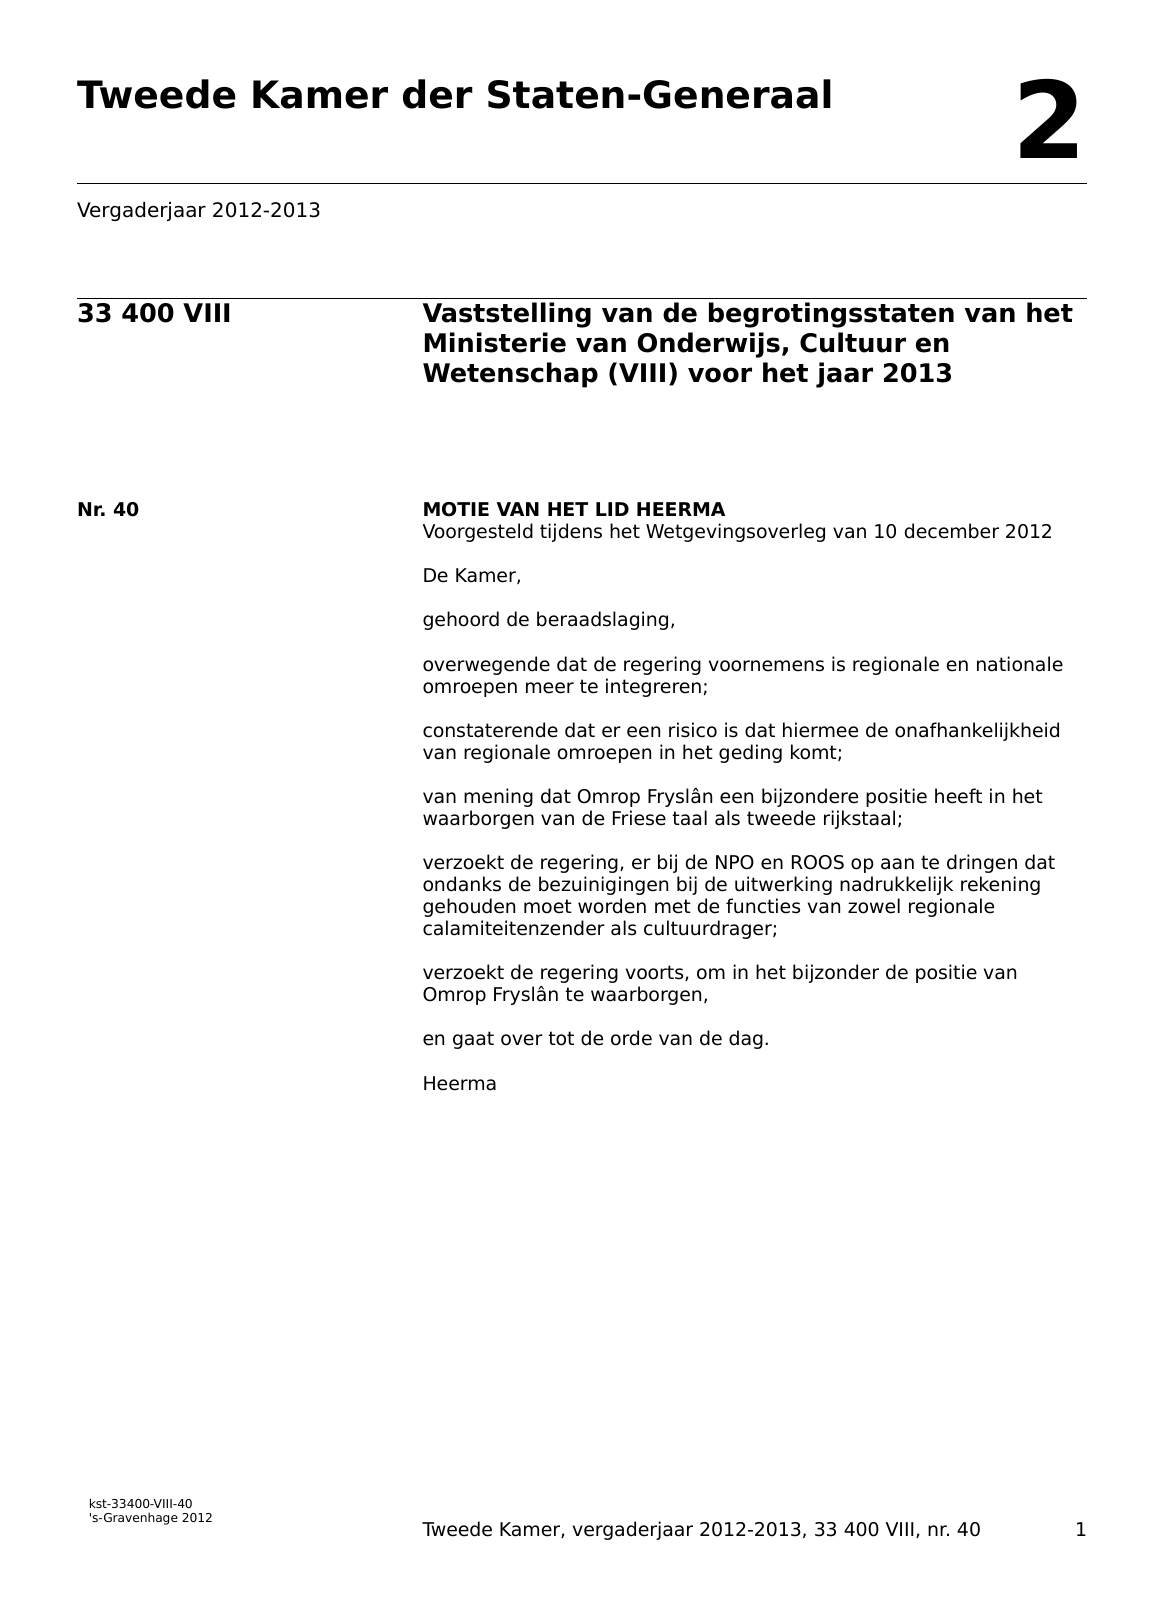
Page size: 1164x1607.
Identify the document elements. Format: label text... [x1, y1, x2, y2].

text overwegende dat de regering voornemens is regionale en nationale omroepen meer te integreren; [422, 653, 1087, 697]
text De Kamer, [422, 565, 1087, 587]
table_header 2 [886, 59, 1087, 183]
text gehoord de beraadslaging, [422, 609, 1087, 631]
text 's-Gravenhage 2012 [88, 1511, 323, 1525]
text constaterende dat er een risico is dat hiermee de onafhankelijkheid van regionale omroepen in het geding komt; [422, 720, 1087, 764]
text Voorgesteld tijdens het Wetgevingsoverleg van 10 december 2012 [422, 521, 1087, 543]
text verzoekt de regering, er bij de NPO en ROOS op aan te dringen dat ondanks de bezuinigingen bij de uitwerking nadrukkelijk rekening gehouden moet worden met de functies van zowel regionale calamiteitenzender als cultuurdrager; [422, 852, 1087, 940]
text Heerma [422, 1072, 1087, 1094]
table_cell Vergaderjaar 2012-2013 [77, 184, 1087, 298]
text van mening dat Omrop Fryslân een bijzondere positie heeft in het waarborgen van de Friese taal als tweede rijkstaal; [422, 786, 1087, 830]
table_header Tweede Kamer der Staten-Generaal [77, 59, 886, 183]
subtitle Nr. 40 MOTIE VAN HET LID HEERMA [77, 499, 1087, 521]
text en gaat over tot de orde van de dag. [422, 1028, 1087, 1050]
subtitle 33 400 VIII Vaststelling van de begrotingsstaten van het Ministerie van Onderwijs, Cultuur en Wetenschap (VIII) voor het jaar 2013 [77, 299, 1087, 388]
text verzoekt de regering voorts, om in het bijzonder de positie van Omrop Fryslân te waarborgen, [422, 962, 1087, 1006]
text kst-33400-VIII-40 [88, 1497, 323, 1511]
